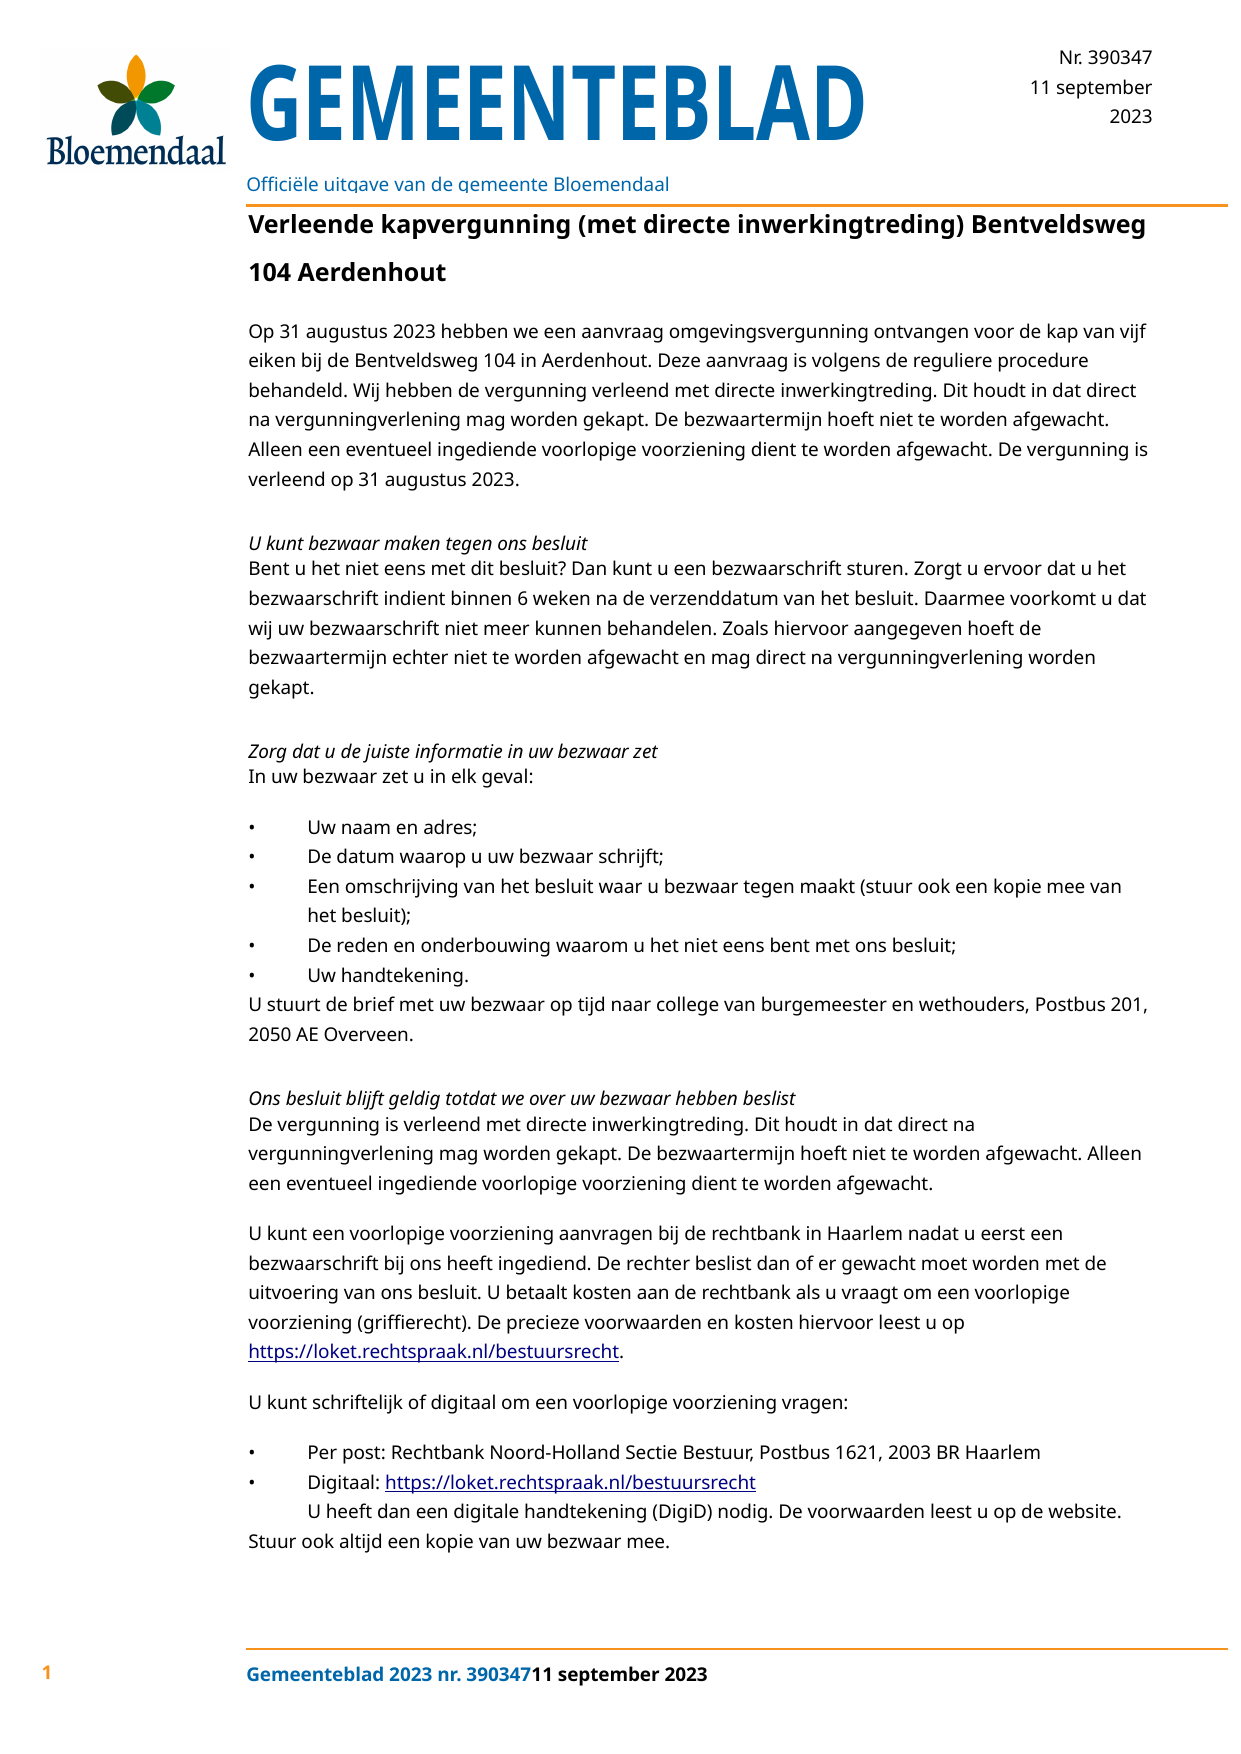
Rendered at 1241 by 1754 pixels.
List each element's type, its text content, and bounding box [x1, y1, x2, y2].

list Een omschrijving van het besluit waar u bezwaar tegen maakt (stuur ook een kopie mee van het besluit); [248, 873, 1152, 928]
text U kunt bezwaar maken tegen ons besluit [248, 530, 1152, 556]
text In uw bezwaar zet u in elk geval: [248, 763, 1152, 789]
list De datum waarop u uw bezwaar schrijft; [248, 843, 1152, 869]
text Verleende kapvergunning (met directe inwerkingtreding) Bentveldsweg 104 Aerdenhout [248, 207, 1152, 288]
list U heeft dan een digitale handtekening (DigiD) nodig. De voorwaarden leest u op de website. [248, 1499, 1152, 1524]
text U stuurt de brief met uw bezwaar op tijd naar college van burgemeester en wethouders, Postbus 201, 2050 AE Overveen. [248, 991, 1152, 1047]
text Zorg dat u de juiste informatie in uw bezwaar zet [248, 738, 1152, 763]
list Uw handtekening. [248, 962, 1152, 988]
text Stuur ook altijd een kopie van uw bezwaar mee. [248, 1528, 1152, 1554]
text De vergunning is verleend met directe inwerkingtreding. Dit houdt in dat direct na vergunningverlening mag worden gekapt. De bezwaartermijn hoeft niet te worden afgewacht. Alleen een eventueel ingediende voorlopige voorziening dient te worden afgewacht. [248, 1111, 1152, 1196]
picture [41, 47, 231, 172]
text Bent u het niet eens met dit besluit? Dan kunt u een bezwaarschrift sturen. Zorgt u ervoor dat u het bezwaarschrift indient binnen 6 weken na de verzenddatum van het besluit. Daarmee voorkomt u dat wij uw bezwaarschrift niet meer kunnen behandelen. Zoals hiervoor aangegeven hoeft de bezwaartermijn echter niet te worden afgewacht en mag direct na vergunningverlening worden gekapt. [248, 556, 1152, 699]
text Ons besluit blijft geldig totdat we over uw bezwaar hebben beslist [248, 1085, 1152, 1111]
list Digitaal: https://loket.rechtspraak.nl/bestuursrecht [248, 1469, 1152, 1495]
list De reden en onderbouwing waarom u het niet eens bent met ons besluit; [248, 932, 1152, 958]
text Op 31 augustus 2023 hebben we een aanvraag omgevingsvergunning ontvangen voor de kap van vijf eiken bij de Bentveldsweg 104 in Aerdenhout. Deze aanvraag is volgens de reguliere procedure behandeld. Wij hebben de vergunning verleend met directe inwerkingtreding. Dit houdt in dat direct na vergunningverlening mag worden gekapt. De bezwaartermijn hoeft niet te worden afgewacht. Alleen een eventueel ingediende voorlopige voorziening dient te worden afgewacht. De vergunning is verleend op 31 augustus 2023. [248, 318, 1152, 492]
text U kunt schriftelijk of digitaal om een voorlopige voorziening vragen: [248, 1389, 1152, 1415]
list Uw naam en adres; [248, 814, 1152, 840]
list Per post: Rechtbank Noord-Holland Sectie Bestuur, Postbus 1621, 2003 BR Haarlem [248, 1439, 1152, 1465]
text U kunt een voorlopige voorziening aanvragen bij de rechtbank in Haarlem nadat u eerst een bezwaarschrift bij ons heeft ingediend. De rechter beslist dan of er gewacht moet worden met de uitvoering van ons besluit. U betaalt kosten aan de rechtbank als u vraagt om een voorlopige voorziening (griffierecht). De precieze voorwaarden en kosten hiervoor leest u op https://loket.rechtspraak.nl/bestuursrecht. [248, 1220, 1152, 1364]
